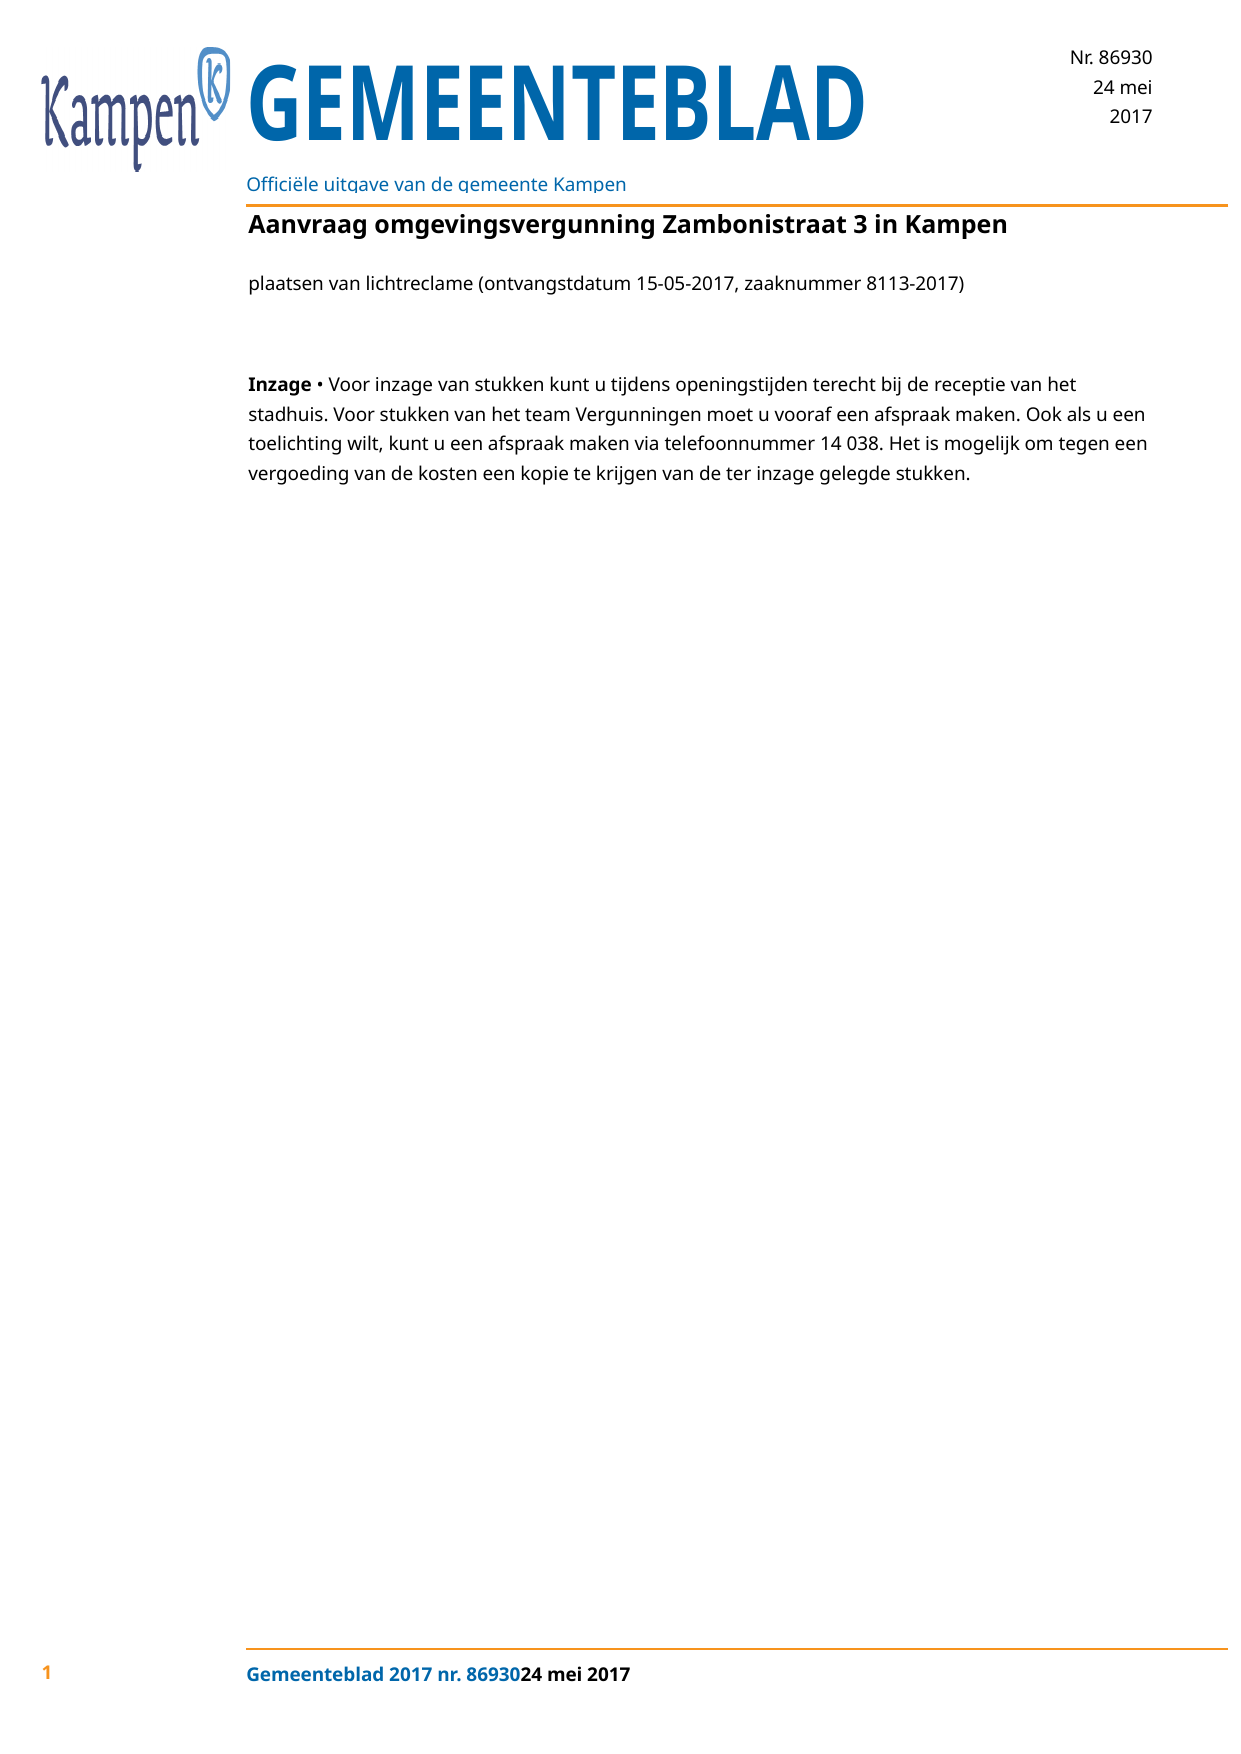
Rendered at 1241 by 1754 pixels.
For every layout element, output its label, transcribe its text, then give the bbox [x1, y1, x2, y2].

text plaatsen van lichtreclame (ontvangstdatum 15-05-2017, zaaknummer 8113-2017) [248, 270, 1152, 296]
picture [41, 47, 231, 172]
text Aanvraag omgevingsvergunning Zambonistraat 3 in Kampen [248, 207, 1152, 241]
text Inzage • Voor inzage van stukken kunt u tijdens openingstijden terecht bij de receptie van het stadhuis. Voor stukken van het team Vergunningen moet u vooraf een afspraak maken. Ook als u een toelichting wilt, kunt u een afspraak maken via telefoonnummer 14 038. Het is mogelijk om tegen een vergoeding van de kosten een kopie te krijgen van de ter inzage gelegde stukken. [248, 371, 1152, 486]
